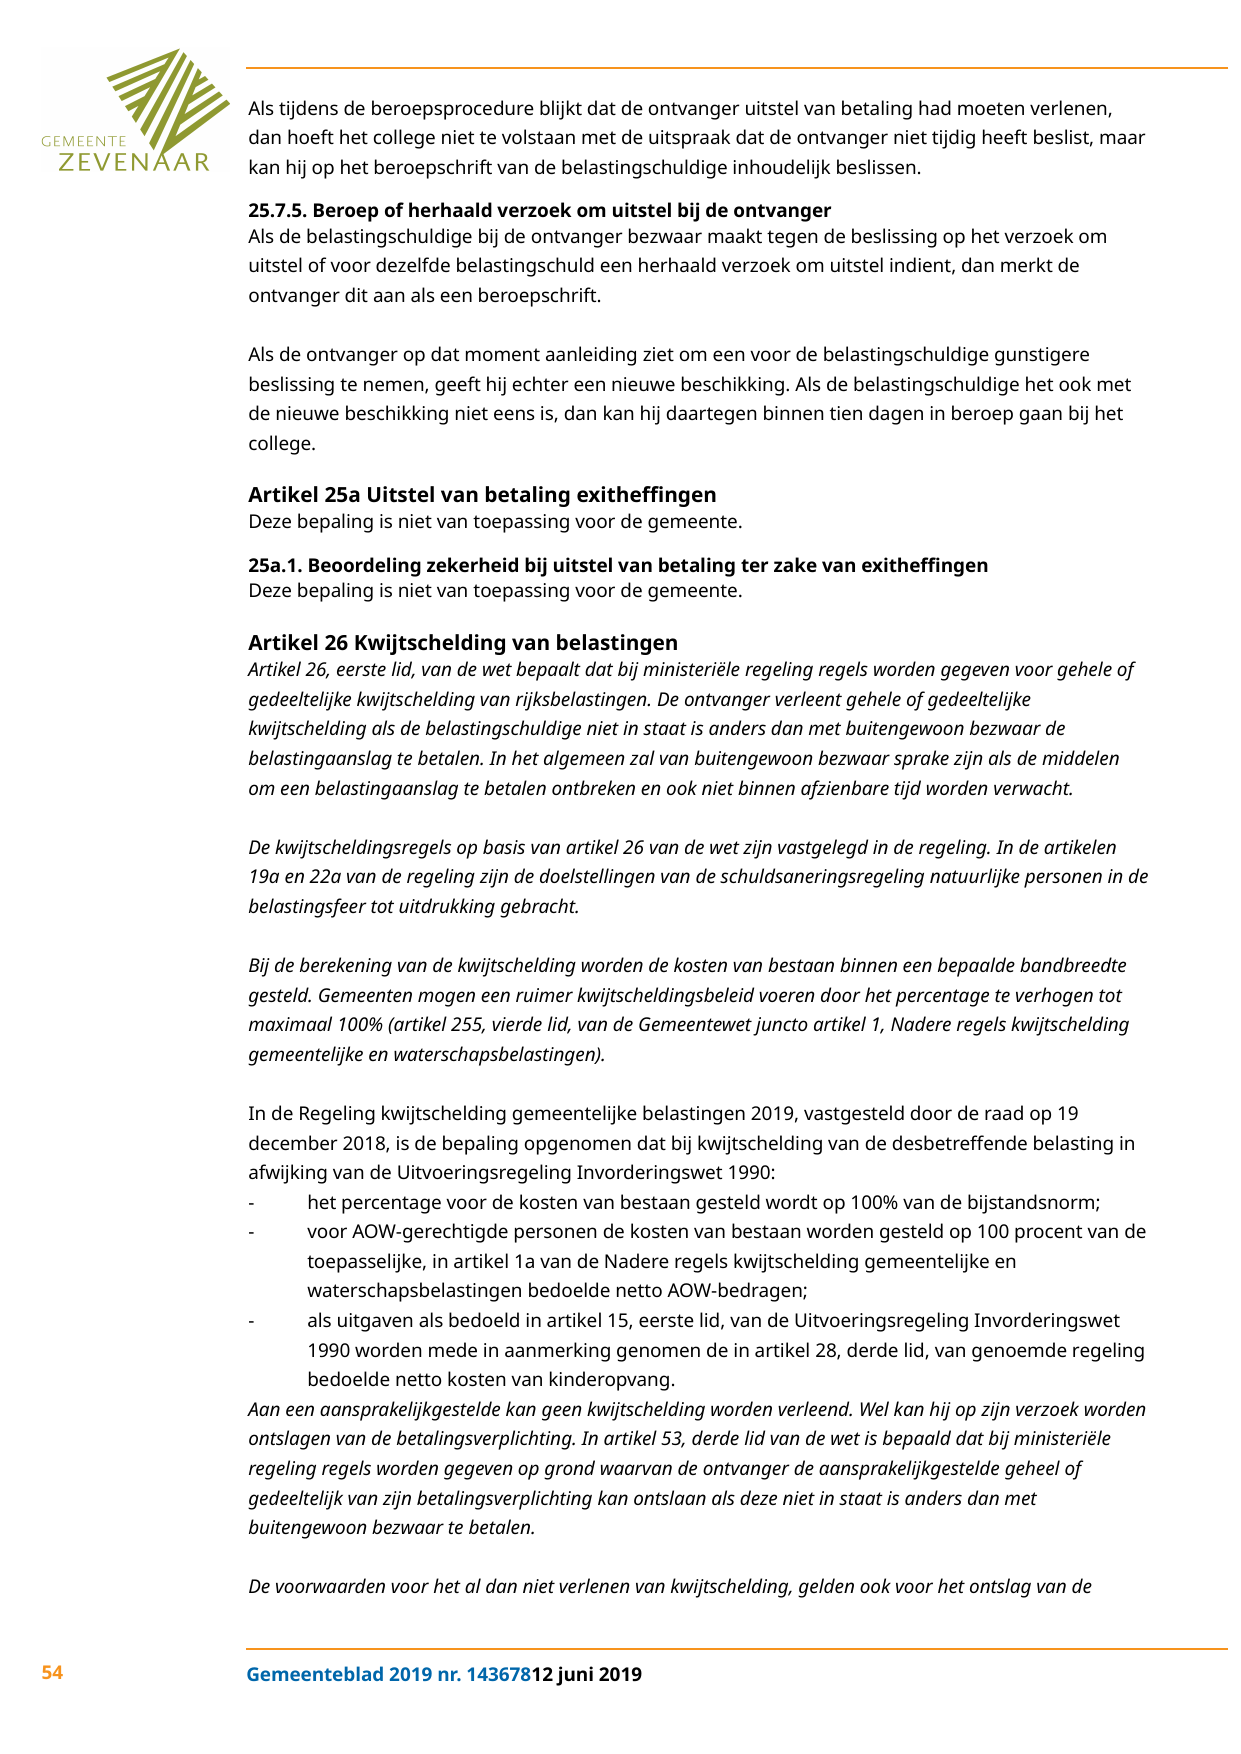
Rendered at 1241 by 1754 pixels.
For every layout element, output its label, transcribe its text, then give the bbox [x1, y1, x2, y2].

text Artikel 26, eerste lid, van de wet bepaalt dat bij ministeriële regeling regels worden gegeven voor gehele of gedeeltelijke kwijtschelding van rijksbelastingen. De ontvanger verleent gehele of gedeeltelijke kwijtschelding als de belastingschuldige niet in staat is anders dan met buitengewoon bezwaar de belastingaanslag te betalen. In het algemeen zal van buitengewoon bezwaar sprake zijn als de middelen om een belastingaanslag te betalen ontbreken en ook niet binnen afzienbare tijd worden verwacht. [248, 656, 1152, 801]
text Artikel 26 Kwijtschelding van belastingen [248, 628, 1152, 656]
picture [41, 47, 231, 172]
text In de Regeling kwijtschelding gemeentelijke belastingen 2019, vastgesteld door de raad op 19 december 2018, is de bepaling opgenomen dat bij kwijtschelding van de desbetreffende belasting in afwijking van de Uitvoeringsregeling Invorderingswet 1990: [248, 1100, 1152, 1185]
text Bij de berekening van de kwijtschelding worden de kosten van bestaan binnen een bepaalde bandbreedte gesteld. Gemeenten mogen een ruimer kwijtscheldingsbeleid voeren door het percentage te verhogen tot maximaal 100% (artikel 255, vierde lid, van de Gemeentewet juncto artikel 1, Nadere regels kwijtschelding gemeentelijke en waterschapsbelastingen). [248, 952, 1152, 1067]
list het percentage voor de kosten van bestaan gesteld wordt op 100% van de bijstandsnorm; [248, 1189, 1152, 1215]
text Deze bepaling is niet van toepassing voor de gemeente. [248, 509, 1152, 534]
text Aan een aansprakelijkgestelde kan geen kwijtschelding worden verleend. Wel kan hij op zijn verzoek worden ontslagen van de betalingsverplichting. In artikel 53, derde lid van de wet is bepaald dat bij ministeriële regeling regels worden gegeven op grond waarvan de ontvanger de aansprakelijkgestelde geheel of gedeeltelijk van zijn betalingsverplichting kan ontslaan als deze niet in staat is anders dan met buitengewoon bezwaar te betalen. [248, 1396, 1152, 1540]
text Deze bepaling is niet van toepassing voor de gemeente. [248, 578, 1152, 603]
text De kwijtscheldingsregels op basis van artikel 26 van de wet zijn vastgelegd in de regeling. In de artikelen 19a en 22a van de regeling zijn de doelstellingen van de schuldsaneringsregeling natuurlijke personen in de belastingsfeer tot uitdrukking gebracht. [248, 834, 1152, 919]
text 25a.1. Beoordeling zekerheid bij uitstel van betaling ter zake van exitheffingen [248, 552, 1152, 578]
list als uitgaven als bedoeld in artikel 15, eerste lid, van de Uitvoeringsregeling Invorderingswet 1990 worden mede in aanmerking genomen de in artikel 28, derde lid, van genoemde regeling bedoelde netto kosten van kinderopvang. [248, 1307, 1152, 1392]
text De voorwaarden voor het al dan niet verlenen van kwijtschelding, gelden ook voor het ontslag van de [248, 1573, 1152, 1599]
list voor AOW-gerechtigde personen de kosten van bestaan worden gesteld op 100 procent van de toepasselijke, in artikel 1a van de Nadere regels kwijtschelding gemeentelijke en waterschapsbelastingen bedoelde netto AOW-bedragen; [248, 1218, 1152, 1303]
text 25.7.5. Beroep of herhaald verzoek om uitstel bij de ontvanger [248, 197, 1152, 223]
text Als de ontvanger op dat moment aanleiding ziet om een voor de belastingschuldige gunstigere beslissing te nemen, geeft hij echter een nieuwe beschikking. Als de belastingschuldige het ook met de nieuwe beschikking niet eens is, dan kan hij daartegen binnen tien dagen in beroep gaan bij het college. [248, 341, 1152, 456]
text Artikel 25a Uitstel van betaling exitheffingen [248, 480, 1152, 509]
text Als de belastingschuldige bij de ontvanger bezwaar maakt tegen de beslissing op het verzoek om uitstel of voor dezelfde belastingschuld een herhaald verzoek om uitstel indient, dan merkt de ontvanger dit aan als een beroepschrift. [248, 223, 1152, 308]
text Als tijdens de beroepsprocedure blijkt dat de ontvanger uitstel van betaling had moeten verlenen, dan hoeft het college niet te volstaan met de uitspraak dat de ontvanger niet tijdig heeft beslist, maar kan hij op het beroepschrift van de belastingschuldige inhoudelijk beslissen. [248, 95, 1152, 180]
